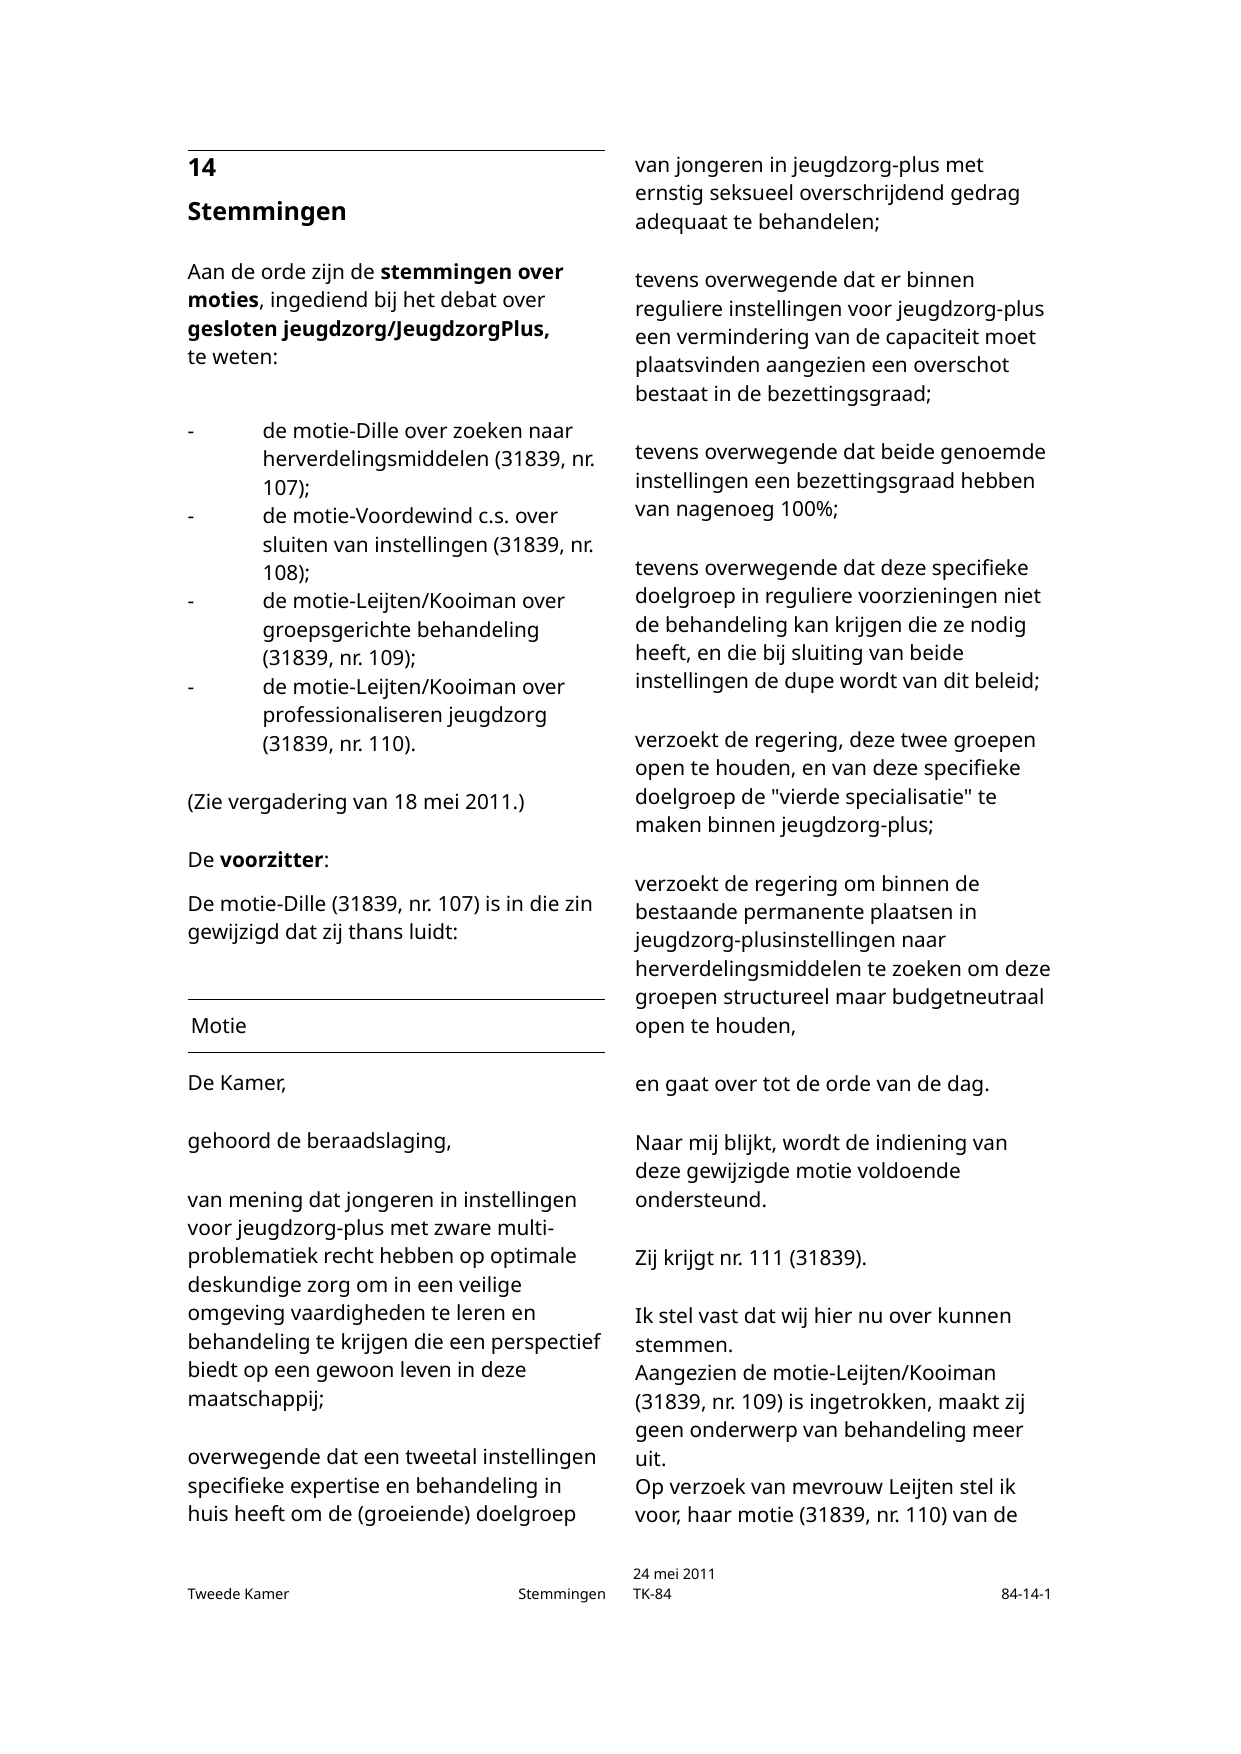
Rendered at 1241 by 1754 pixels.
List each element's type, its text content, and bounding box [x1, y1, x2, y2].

text van mening dat jongeren in instellingen voor jeugdzorg-plus met zware multi-problematiek recht hebben op optimale deskundige zorg om in een veilige omgeving vaardigheden te leren en behandeling te krijgen die een perspectief biedt op een gewoon leven in deze maatschappij; [187, 1185, 605, 1412]
text Zij krijgt nr. 111 (31839). [635, 1243, 1053, 1272]
text De voorzitter: [187, 846, 605, 874]
list de motie-Dille over zoeken naar herverdelingsmiddelen (31839, nr. 107); [187, 416, 605, 501]
text Aan de orde zijn de stemmingen over moties, ingediend bij het debat over gesloten jeugdzorg/JeugdzorgPlus, [187, 257, 605, 342]
text overwegende dat een tweetal instellingen specifieke expertise en behandeling in huis heeft om de (groeiende) doelgroep [187, 1442, 605, 1528]
text tevens overwegende dat deze specifieke doelgroep in reguliere voorzieningen niet de behandeling kan krijgen die ze nodig heeft, en die bij sluiting van beide instellingen de dupe wordt van dit beleid; [635, 553, 1053, 695]
list de motie-Leijten/Kooiman over groepsgerichte behandeling (31839, nr. 109); [187, 587, 605, 672]
text tevens overwegende dat beide genoemde instellingen een bezettingsgraad hebben van nagenoeg 100%; [635, 437, 1053, 523]
text Aangezien de motie-Leijten/Kooiman (31839, nr. 109) is ingetrokken, maakt zij geen onderwerp van behandeling meer uit. [635, 1358, 1053, 1472]
text 14 [187, 151, 605, 184]
subtitle Motie [187, 1000, 605, 1053]
list de motie-Leijten/Kooiman over professionaliseren jeugdzorg (31839, nr. 110). [187, 672, 605, 757]
list de motie-Voordewind c.s. over sluiten van instellingen (31839, nr. 108); [187, 501, 605, 587]
text Stemmingen [187, 193, 605, 227]
text De motie-Dille (31839, nr. 107) is in die zin gewijzigd dat zij thans luidt: [187, 889, 605, 946]
text verzoekt de regering, deze twee groepen open te houden, en van deze specifieke doelgroep de "vierde specialisatie" te maken binnen jeugdzorg-plus; [635, 725, 1053, 839]
text van jongeren in jeugdzorg-plus met ernstig seksueel overschrijdend gedrag adequaat te behandelen; [635, 150, 1053, 235]
text te weten: [187, 342, 605, 371]
text Naar mij blijkt, wordt de indiening van deze gewijzigde motie voldoende ondersteund. [635, 1128, 1053, 1213]
text gehoord de beraadslaging, [187, 1126, 605, 1155]
text en gaat over tot de orde van de dag. [635, 1069, 1053, 1098]
text Op verzoek van mevrouw Leijten stel ik voor, haar motie (31839, nr. 110) van de [635, 1472, 1053, 1529]
text (Zie vergadering van 18 mei 2011.) [187, 787, 605, 816]
text tevens overwegende dat er binnen reguliere instellingen voor jeugdzorg-plus een vermindering van de capaciteit moet plaatsvinden aangezien een overschot bestaat in de bezettingsgraad; [635, 265, 1053, 407]
text Ik stel vast dat wij hier nu over kunnen stemmen. [635, 1302, 1053, 1358]
text De Kamer, [187, 1068, 605, 1096]
text verzoekt de regering om binnen de bestaande permanente plaatsen in jeugdzorg-plusinstellingen naar herverdelingsmiddelen te zoeken om deze groepen structureel maar budgetneutraal open te houden, [635, 869, 1053, 1039]
